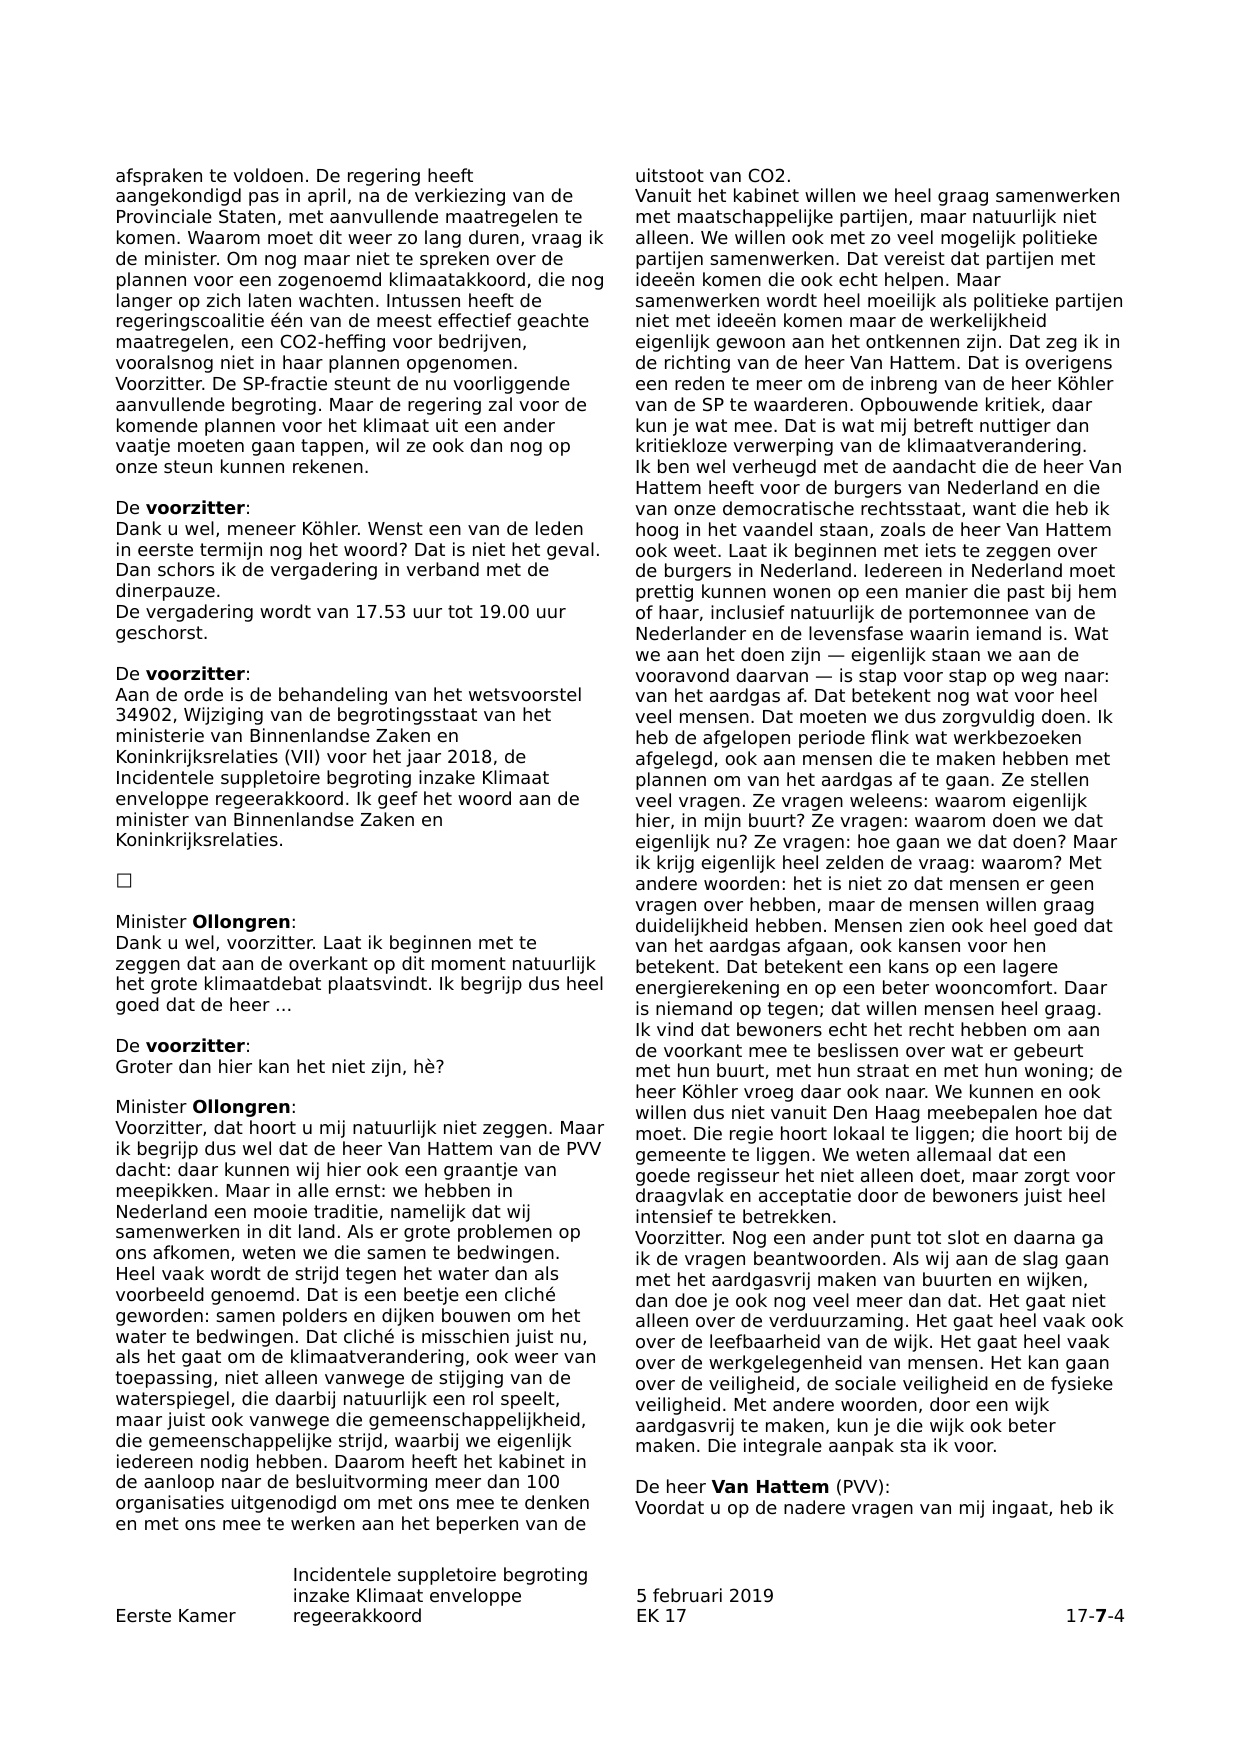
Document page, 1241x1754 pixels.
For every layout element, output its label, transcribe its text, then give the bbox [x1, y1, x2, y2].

text Minister Ollongren: [115, 912, 605, 932]
text De voorzitter: [115, 498, 605, 518]
text Voorzitter. Nog een ander punt tot slot en daarna ga ik de vragen beantwoorden. Als wij aan de slag gaan met het aardgasvrij maken van buurten en wijken, dan doe je ook nog veel meer dan dat. Het gaat niet alleen over de verduurzaming. Het gaat heel vaak ook over de leefbaarheid van de wijk. Het gaat heel vaak over de werkgelegenheid van mensen. Het kan gaan over de veiligheid, de sociale veiligheid en de fysieke veiligheid. Met andere woorden, door een wijk aardgasvrij te maken, kun je die wijk ook beter maken. Die integrale aanpak sta ik voor. [635, 1228, 1125, 1457]
text Vanuit het kabinet willen we heel graag samenwerken met maatschappelijke partijen, maar natuurlijk niet alleen. We willen ook met zo veel mogelijk politieke partijen samenwerken. Dat vereist dat partijen met ideeën komen die ook echt helpen. Maar samenwerken wordt heel moeilijk als politieke partijen niet met ideeën komen maar de werkelijkheid eigenlijk gewoon aan het ontkennen zijn. Dat zeg ik in de richting van de heer Van Hattem. Dat is overigens een reden te meer om de inbreng van de heer Köhler van de SP te waarderen. Opbouwende kritiek, daar kun je wat mee. Dat is wat mij betreft nuttiger dan kritiekloze verwerping van de klimaatverandering. [635, 186, 1125, 457]
text Voorzitter, dat hoort u mij natuurlijk niet zeggen. Maar ik begrijp dus wel dat de heer Van Hattem van de PVV dacht: daar kunnen wij hier ook een graantje van meepikken. Maar in alle ernst: we hebben in Nederland een mooie traditie, namelijk dat wij samenwerken in dit land. Als er grote problemen op ons afkomen, weten we die samen te bedwingen. Heel vaak wordt de strijd tegen het water dan als voorbeeld genoemd. Dat is een beetje een cliché geworden: samen polders en dijken bouwen om het water te bedwingen. Dat cliché is misschien juist nu, als het gaat om de klimaatverandering, ook weer van toepassing, niet alleen vanwege de stijging van de waterspiegel, die daarbij natuurlijk een rol speelt, maar juist ook vanwege die gemeenschappelijkheid, die gemeenschappelijke strijd, waarbij we eigenlijk iedereen nodig hebben. Daarom heeft het kabinet in de aanloop naar de besluitvorming meer dan 100 organisaties uitgenodigd om met ons mee te denken en met ons mee te werken aan het beperken van de [115, 1118, 605, 1535]
text Minister Ollongren: [115, 1097, 605, 1118]
text Voorzitter. De SP-fractie steunt de nu voorliggende aanvullende begroting. Maar de regering zal voor de komende plannen voor het klimaat uit een ander vaatje moeten gaan tappen, wil ze ook dan nog op onze steun kunnen rekenen. [115, 374, 605, 478]
text Dank u wel, voorzitter. Laat ik beginnen met te zeggen dat aan de overkant op dit moment natuurlijk het grote klimaatdebat plaatsvindt. Ik begrijp dus heel goed dat de heer ... [115, 932, 605, 1016]
text afspraken te voldoen. De regering heeft aangekondigd pas in april, na de verkiezing van de Provinciale Staten, met aanvullende maatregelen te komen. Waarom moet dit weer zo lang duren, vraag ik de minister. Om nog maar niet te spreken over de plannen voor een zogenoemd klimaatakkoord, die nog langer op zich laten wachten. Intussen heeft de regeringscoalitie één van de meest effectief geachte maatregelen, een CO2-heffing voor bedrijven, vooralsnog niet in haar plannen opgenomen. [115, 165, 605, 374]
text De voorzitter: [115, 663, 605, 684]
text Aan de orde is de behandeling van het wetsvoorstel 34902, Wijziging van de begrotingsstaat van het ministerie van Binnenlandse Zaken en Koninkrijksrelaties (VII) voor het jaar 2018, de Incidentele suppletoire begroting inzake Klimaat enveloppe regeerakkoord. Ik geef het woord aan de minister van Binnenlandse Zaken en Koninkrijksrelaties. [115, 684, 605, 851]
text uitstoot van CO2. [635, 165, 1125, 186]
text Ik vind dat bewoners echt het recht hebben om aan de voorkant mee te beslissen over wat er gebeurt met hun buurt, met hun straat en met hun woning; de heer Köhler vroeg daar ook naar. We kunnen en ook willen dus niet vanuit Den Haag meebepalen hoe dat moet. Die regie hoort lokaal te liggen; die hoort bij de gemeente te liggen. We weten allemaal dat een goede regisseur het niet alleen doet, maar zorgt voor draagvlak en acceptatie door de bewoners juist heel intensief te betrekken. [635, 1019, 1125, 1228]
text De voorzitter: [115, 1036, 605, 1056]
text ⬜ [115, 871, 605, 892]
text De heer Van Hattem (PVV): [635, 1477, 1125, 1498]
text Groter dan hier kan het niet zijn, hè? [115, 1056, 605, 1077]
text Dank u wel, meneer Köhler. Wenst een van de leden in eerste termijn nog het woord? Dat is niet het geval. Dan schors ik de vergadering in verband met de dinerpauze. [115, 518, 605, 602]
text De vergadering wordt van 17.53 uur tot 19.00 uur geschorst. [115, 602, 605, 643]
text Ik ben wel verheugd met de aandacht die de heer Van Hattem heeft voor de burgers van Nederland en die van onze democratische rechtsstaat, want die heb ik hoog in het vaandel staan, zoals de heer Van Hattem ook weet. Laat ik beginnen met iets te zeggen over de burgers in Nederland. Iedereen in Nederland moet prettig kunnen wonen op een manier die past bij hem of haar, inclusief natuurlijk de portemonnee van de Nederlander en de levensfase waarin iemand is. Wat we aan het doen zijn — eigenlijk staan we aan de vooravond daarvan — is stap voor stap op weg naar: van het aardgas af. Dat betekent nog wat voor heel veel mensen. Dat moeten we dus zorgvuldig doen. Ik heb de afgelopen periode flink wat werkbezoeken afgelegd, ook aan mensen die te maken hebben met plannen om van het aardgas af te gaan. Ze stellen veel vragen. Ze vragen weleens: waarom eigenlijk hier, in mijn buurt? Ze vragen: waarom doen we dat eigenlijk nu? Ze vragen: hoe gaan we dat doen? Maar ik krijg eigenlijk heel zelden de vraag: waarom? Met andere woorden: het is niet zo dat mensen er geen vragen over hebben, maar de mensen willen graag duidelijkheid hebben. Mensen zien ook heel goed dat van het aardgas afgaan, ook kansen voor hen betekent. Dat betekent een kans op een lagere energierekening en op een beter wooncomfort. Daar is niemand op tegen; dat willen mensen heel graag. [635, 457, 1125, 1019]
text Voordat u op de nadere vragen van mij ingaat, heb ik [635, 1498, 1125, 1518]
